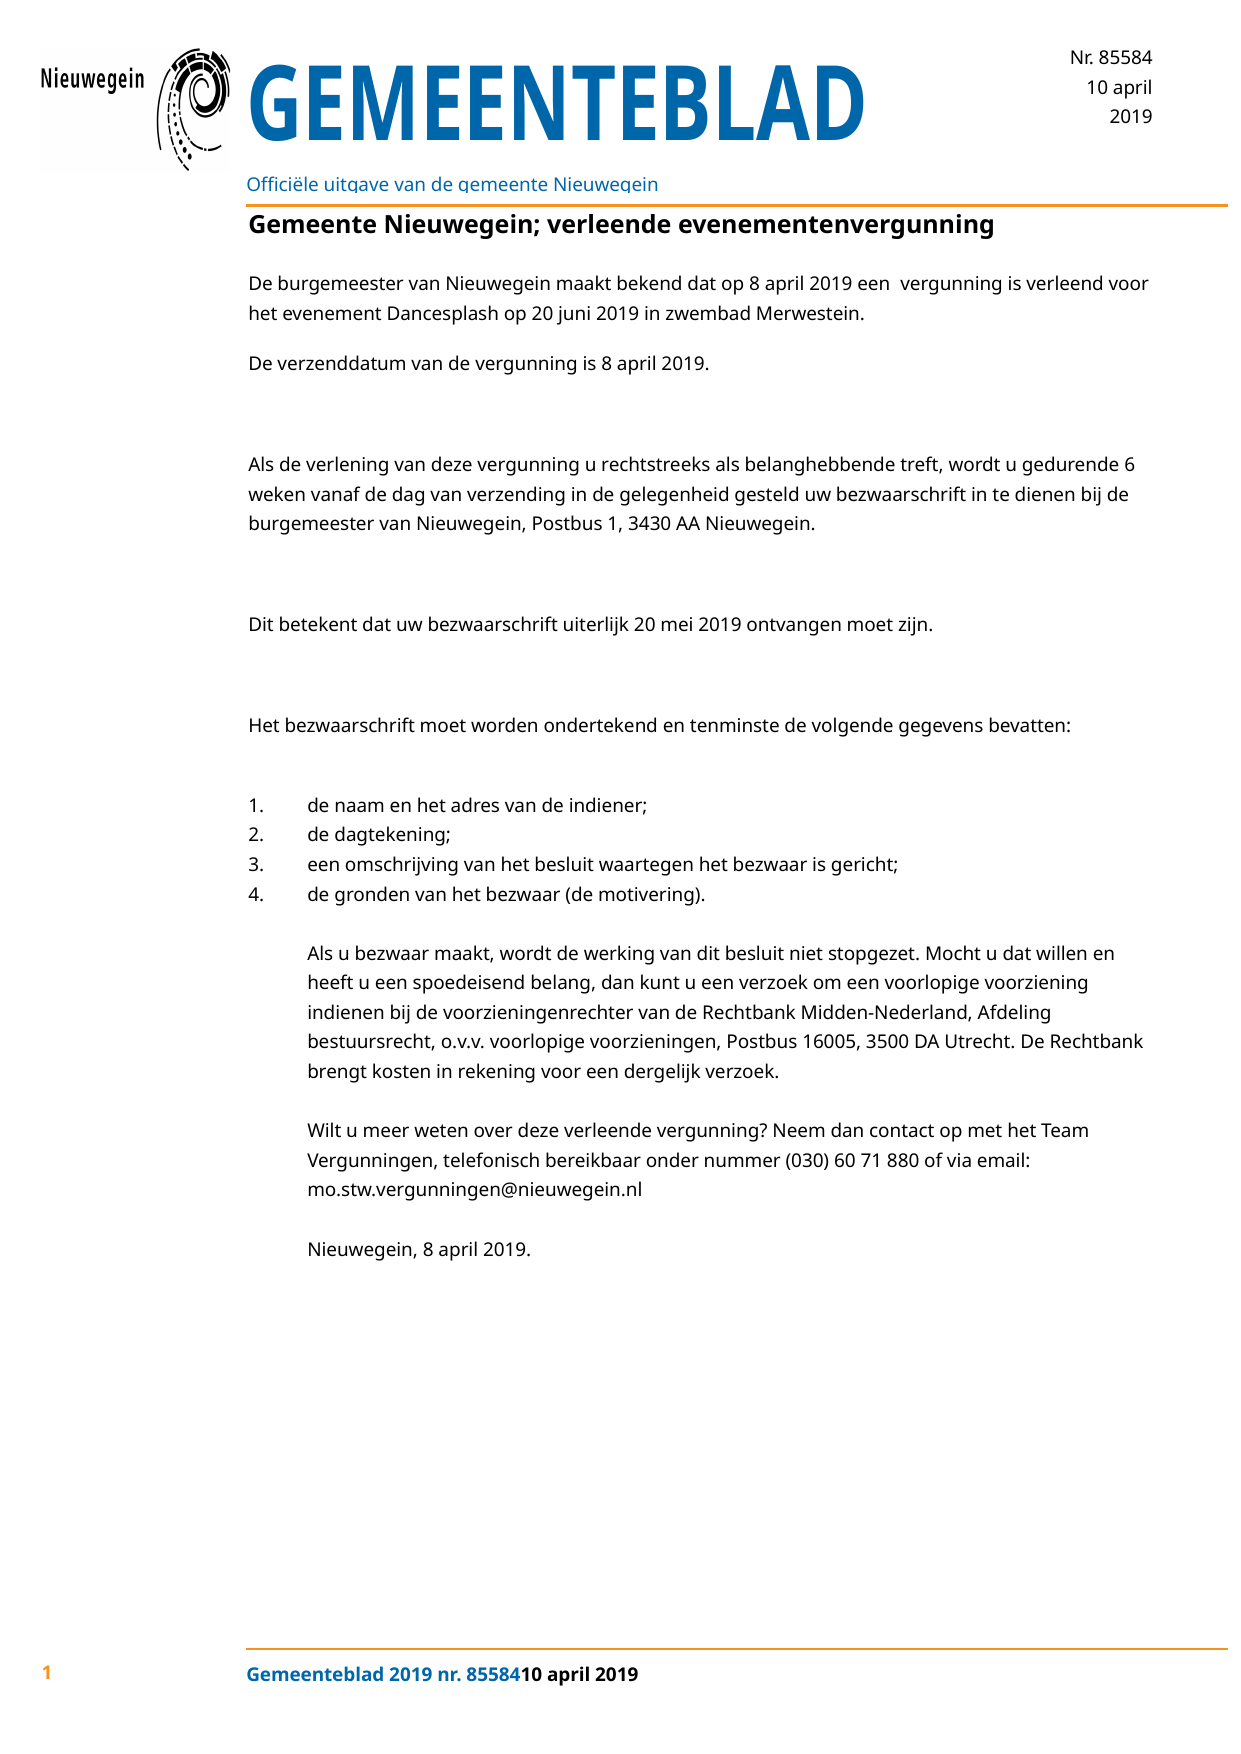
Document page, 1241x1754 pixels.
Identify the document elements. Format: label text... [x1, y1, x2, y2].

list Nieuwegein, 8 april 2019. [248, 1236, 1152, 1261]
text De verzenddatum van de vergunning is 8 april 2019. [248, 350, 1152, 376]
text Dit betekent dat uw bezwaarschrift uiterlijk 20 mei 2019 ontvangen moet zijn. [248, 611, 1152, 637]
list Als u bezwaar maakt, wordt de werking van dit besluit niet stopgezet. Mocht u dat willen en heeft u een spoedeisend belang, dan kunt u een verzoek om een voorlopige voorziening indienen bij de voorzieningenrechter van de Rechtbank Midden-Nederland, Afdeling bestuursrecht, o.v.v. voorlopige voorzieningen, Postbus 16005, 3500 DA Utrecht. De Rechtbank brengt kosten in rekening voor een dergelijk verzoek. [248, 940, 1152, 1084]
text Het bezwaarschrift moet worden ondertekend en tenminste de volgende gegevens bevatten: [248, 712, 1152, 738]
picture [41, 47, 231, 172]
list de dagtekening; [248, 822, 1152, 847]
list de gronden van het bezwaar (de motivering). [248, 881, 1152, 906]
text Gemeente Nieuwegein; verleende evenementenvergunning [248, 207, 1152, 241]
text Als de verlening van deze vergunning u rechtstreeks als belanghebbende treft, wordt u gedurende 6 weken vanaf de dag van verzending in de gelegenheid gesteld uw bezwaarschrift in te dienen bij de burgemeester van Nieuwegein, Postbus 1, 3430 AA Nieuwegein. [248, 451, 1152, 536]
list de naam en het adres van de indiener; [248, 792, 1152, 818]
list een omschrijving van het besluit waartegen het bezwaar is gericht; [248, 851, 1152, 877]
list Wilt u meer weten over deze verleende vergunning? Neem dan contact op met het Team Vergunningen, telefonisch bereikbaar onder nummer (030) 60 71 880 of via email: mo.stw.vergunningen@nieuwegein.nl [248, 1117, 1152, 1202]
text De burgemeester van Nieuwegein maakt bekend dat op 8 april 2019 een vergunning is verleend voor het evenement Dancesplash op 20 juni 2019 in zwembad Merwestein. [248, 270, 1152, 326]
